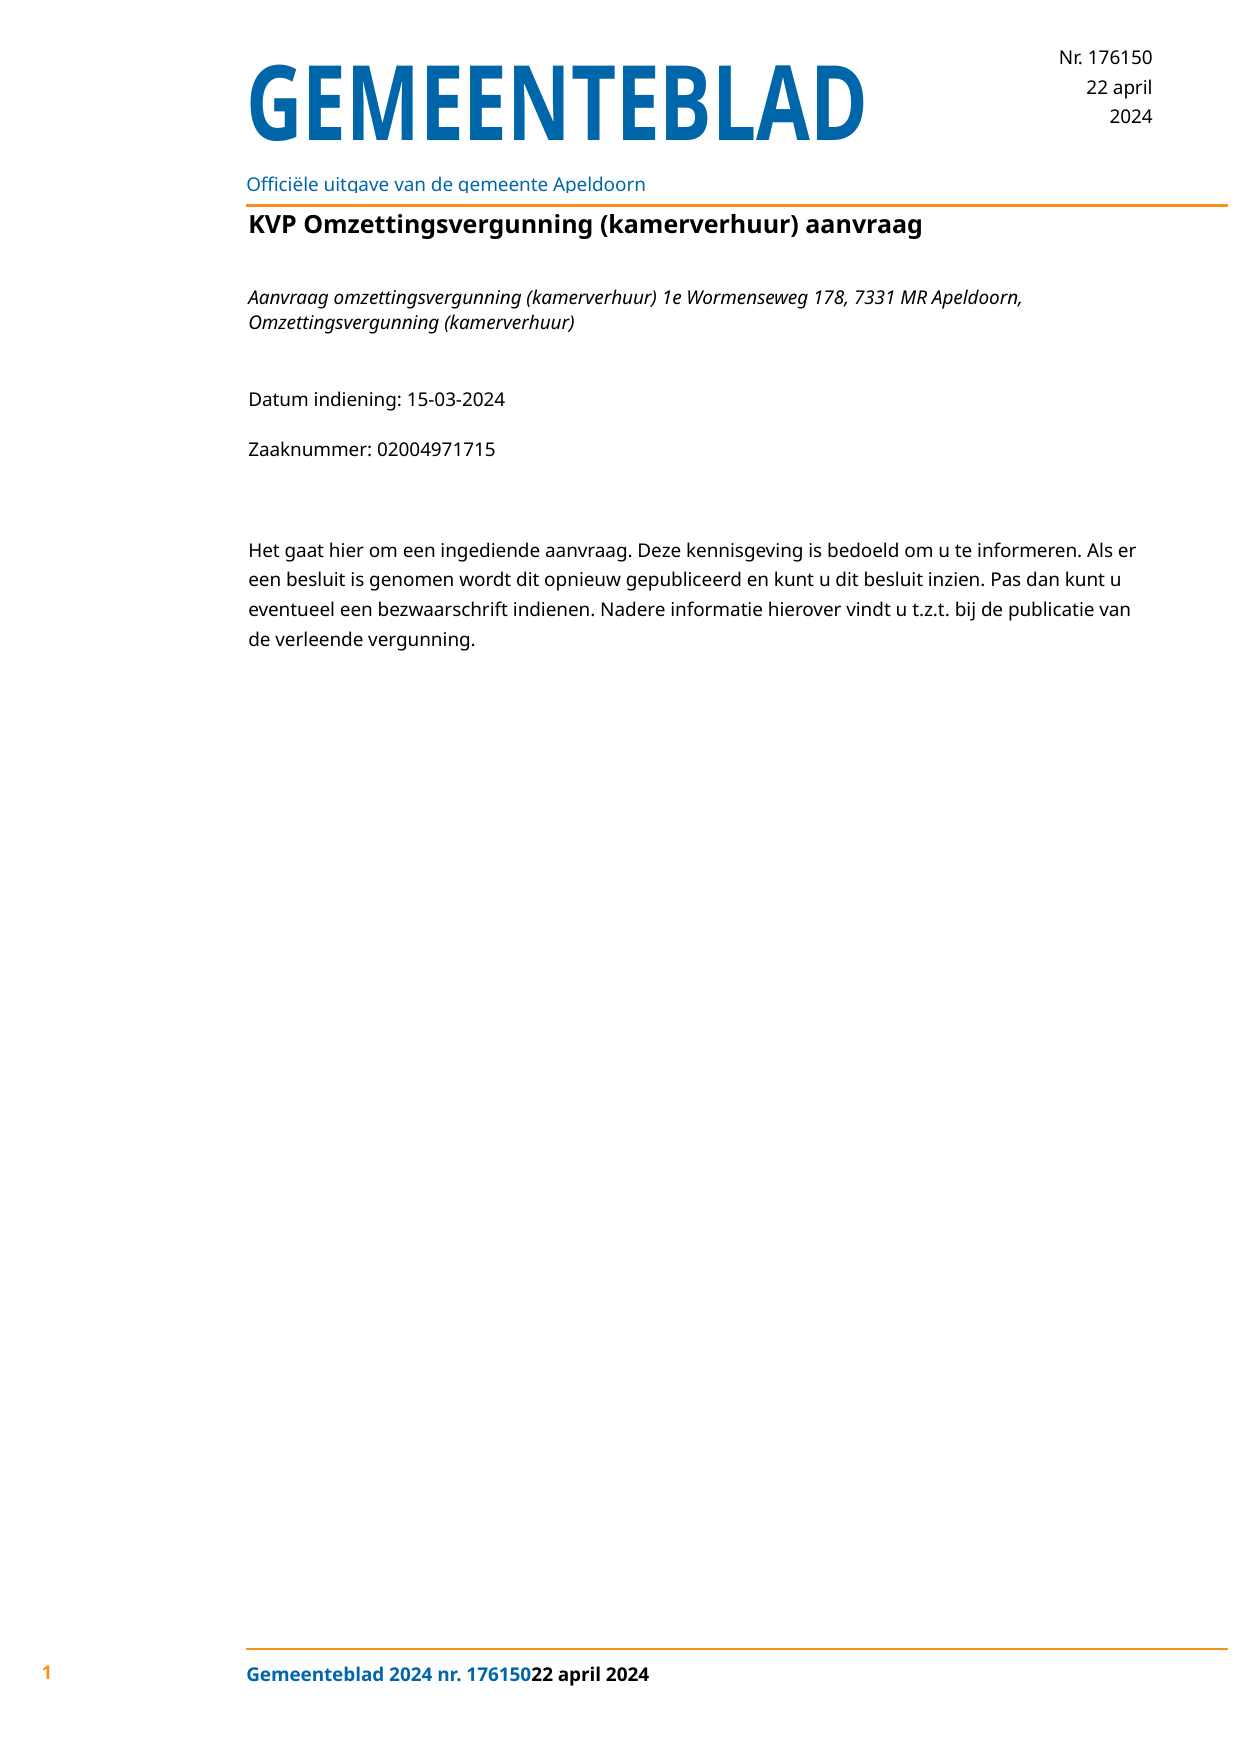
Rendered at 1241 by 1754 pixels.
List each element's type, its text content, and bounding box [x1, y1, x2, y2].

picture [41, 47, 231, 172]
text Het gaat hier om een ingediende aanvraag. Deze kennisgeving is bedoeld om u te informeren. Als er een besluit is genomen wordt dit opnieuw gepubliceerd en kunt u dit besluit inzien. Pas dan kunt u eventueel een bezwaarschrift indienen. Nadere informatie hierover vindt u t.z.t. bij de publicatie van de verleende vergunning. [248, 537, 1152, 651]
text Zaaknummer: 02004971715 [248, 436, 1152, 462]
text Aanvraag omzettingsvergunning (kamerverhuur) 1e Wormenseweg 178, 7331 MR Apeldoorn, Omzettingsvergunning (kamerverhuur) [248, 284, 1152, 335]
text Datum indiening: 15-03-2024 [248, 386, 1152, 411]
text KVP Omzettingsvergunning (kamerverhuur) aanvraag [248, 207, 1152, 241]
